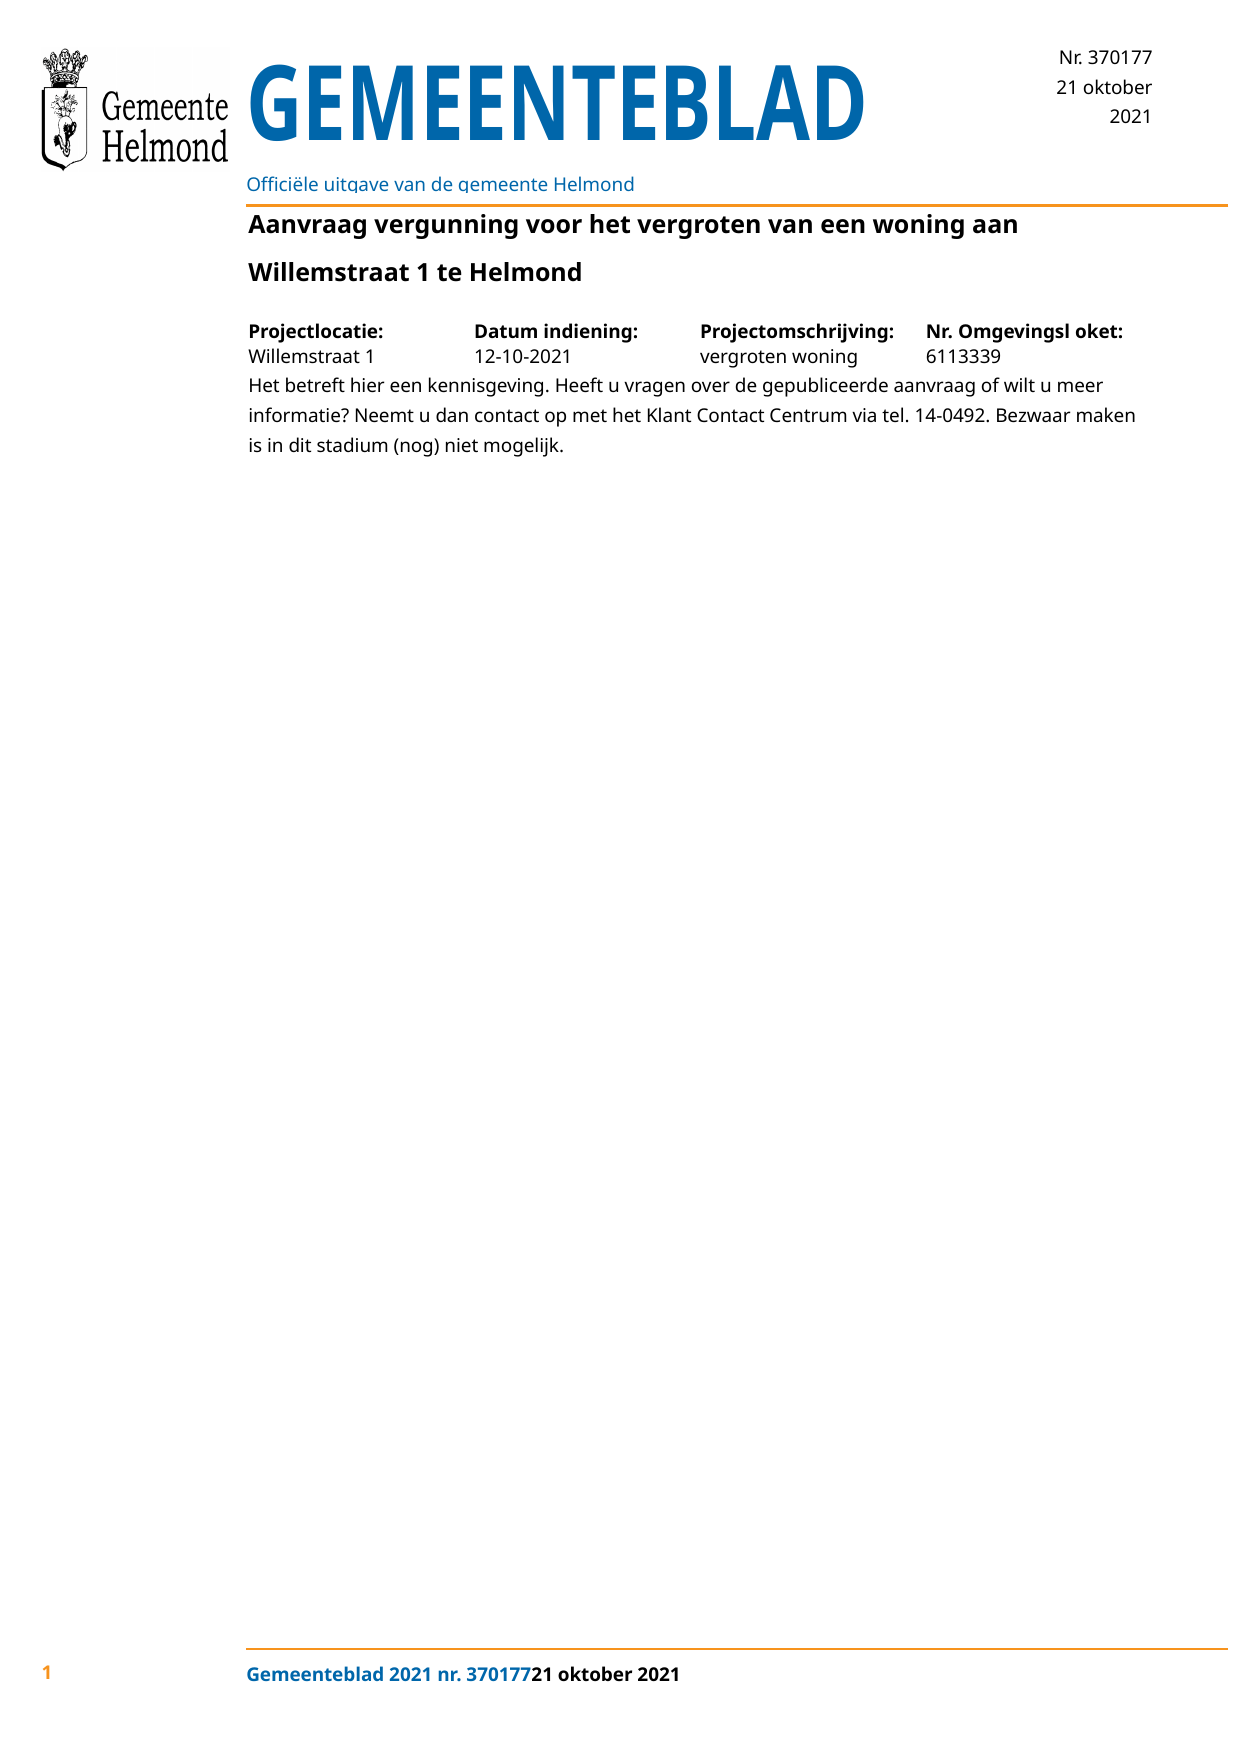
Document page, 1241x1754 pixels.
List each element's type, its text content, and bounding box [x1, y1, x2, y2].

table_header Datum indiening: [474, 318, 700, 344]
table_header Projectomschrijving: [700, 318, 926, 344]
table_cell 12-10-2021 [474, 344, 700, 369]
picture [41, 47, 231, 172]
table_cell vergroten woning [700, 344, 926, 369]
table_header Projectlocatie: [248, 318, 474, 344]
table_cell Willemstraat 1 [248, 344, 474, 369]
table_cell 6113339 [926, 344, 1152, 369]
table_header Nr. Omgevingsl oket: [926, 318, 1152, 344]
text Het betreft hier een kennisgeving. Heeft u vragen over de gepubliceerde aanvraag of wilt u meer informatie? Neemt u dan contact op met het Klant Contact Centrum via tel. 14-0492. Bezwaar maken is in dit stadium (nog) niet mogelijk. [248, 373, 1152, 458]
text Aanvraag vergunning voor het vergroten van een woning aan Willemstraat 1 te Helmond [248, 207, 1152, 288]
